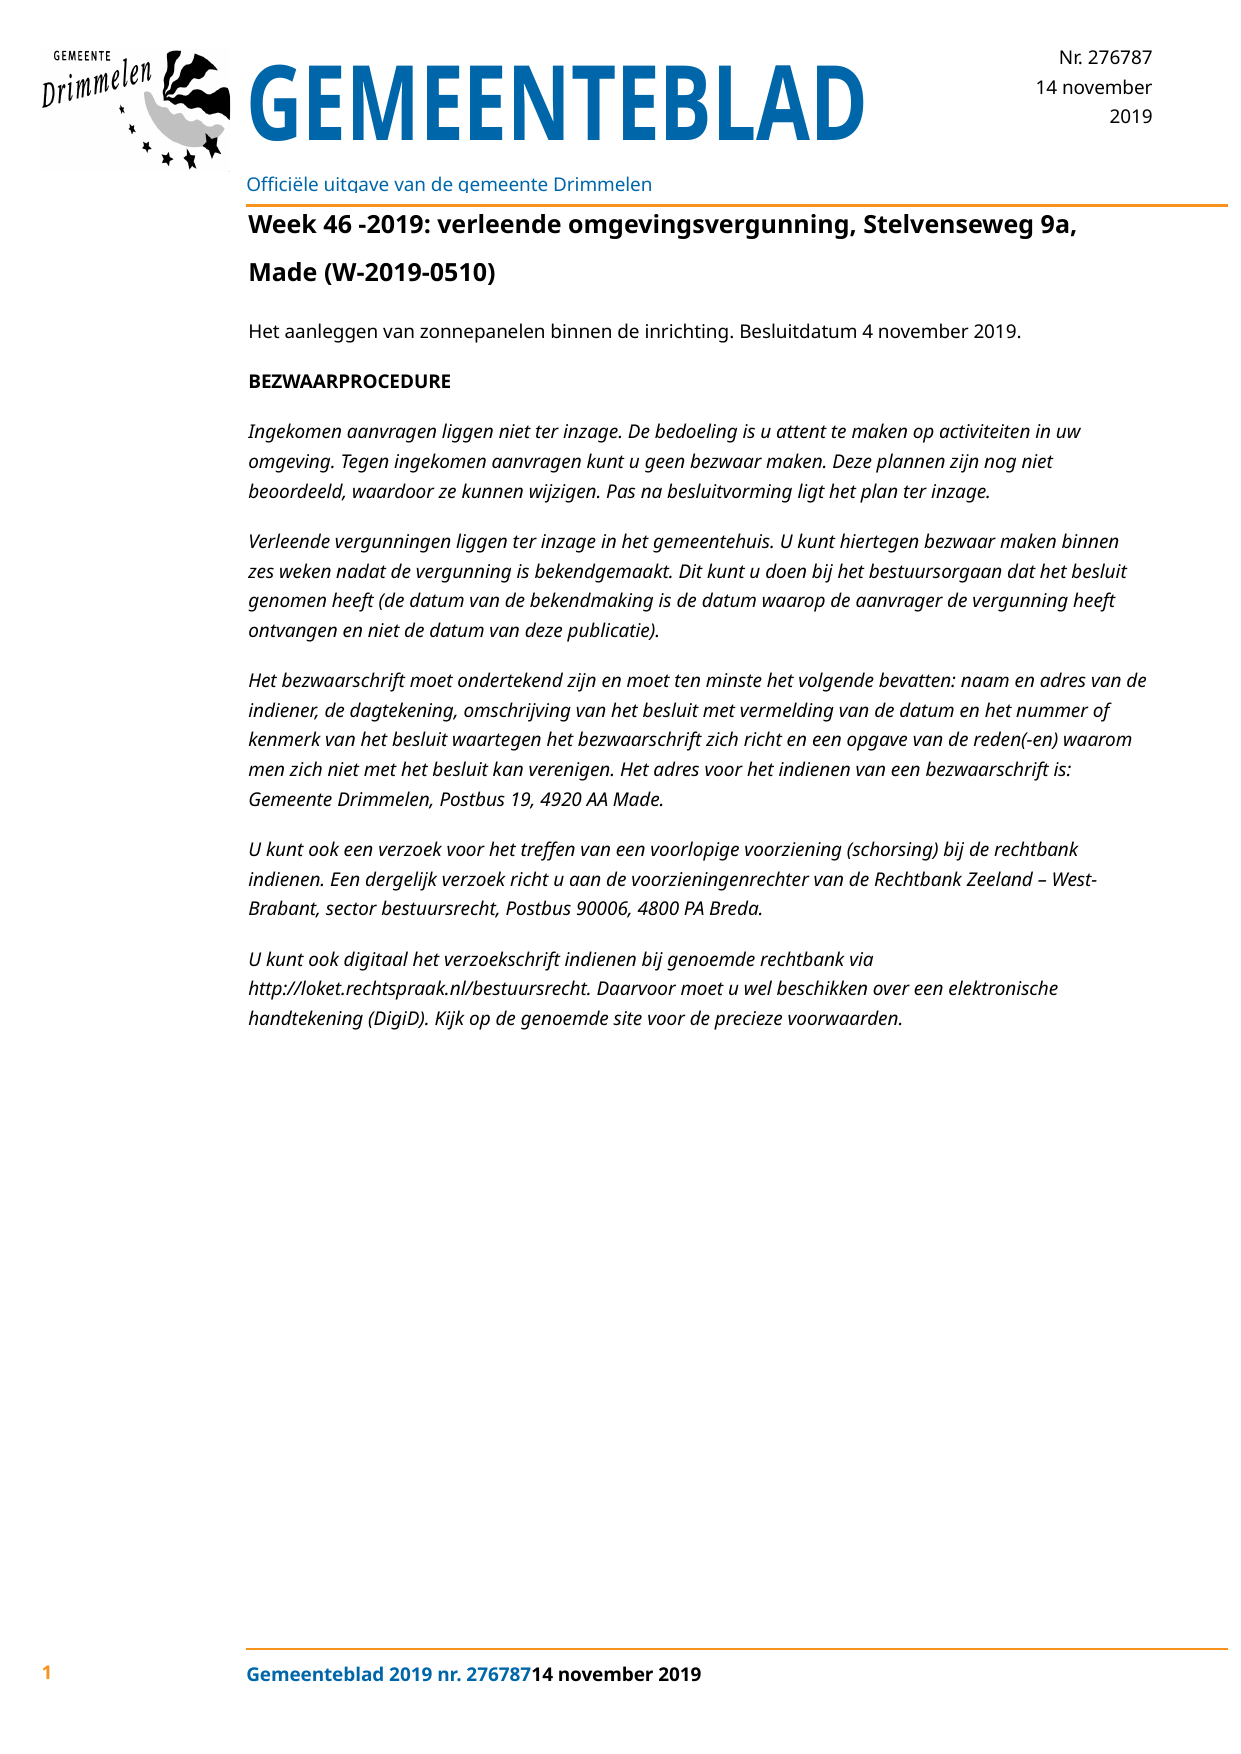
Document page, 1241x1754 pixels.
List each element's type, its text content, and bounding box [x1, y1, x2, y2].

text Ingekomen aanvragen liggen niet ter inzage. De bedoeling is u attent te maken op activiteiten in uw omgeving. Tegen ingekomen aanvragen kunt u geen bezwaar maken. Deze plannen zijn nog niet beoordeeld, waardoor ze kunnen wijzigen. Pas na besluitvorming ligt het plan ter inzage. [248, 419, 1152, 504]
text Het aanleggen van zonnepanelen binnen de inrichting. Besluitdatum 4 november 2019. [248, 318, 1152, 344]
text BEZWAARPROCEDURE [248, 368, 1152, 394]
text U kunt ook een verzoek voor het treffen van een voorlopige voorziening (schorsing) bij de rechtbank indienen. Een dergelijk verzoek richt u aan de voorzieningenrechter van de Rechtbank Zeeland – West-Brabant, sector bestuursrecht, Postbus 90006, 4800 PA Breda. [248, 836, 1152, 921]
text Week 46 -2019: verleende omgevingsvergunning, Stelvenseweg 9a, Made (W-2019-0510) [248, 207, 1152, 288]
text U kunt ook digitaal het verzoekschrift indienen bij genoemde rechtbank via http://loket.rechtspraak.nl/bestuursrecht. Daarvoor moet u wel beschikken over een elektronische handtekening (DigiD). Kijk op de genoemde site voor de precieze voorwaarden. [248, 946, 1152, 1031]
text Verleende vergunningen liggen ter inzage in het gemeentehuis. U kunt hiertegen bezwaar maken binnen zes weken nadat de vergunning is bekendgemaakt. Dit kunt u doen bij het bestuursorgaan dat het besluit genomen heeft (de datum van de bekendmaking is de datum waarop de aanvrager de vergunning heeft ontvangen en niet de datum van deze publicatie). [248, 528, 1152, 643]
picture [41, 47, 231, 172]
text Het bezwaarschrift moet ondertekend zijn en moet ten minste het volgende bevatten: naam en adres van de indiener, de dagtekening, omschrijving van het besluit met vermelding van de datum en het nummer of kenmerk van het besluit waartegen het bezwaarschrift zich richt en een opgave van de reden(-en) waarom men zich niet met het besluit kan verenigen. Het adres voor het indienen van een bezwaarschrift is: Gemeente Drimmelen, Postbus 19, 4920 AA Made. [248, 667, 1152, 812]
